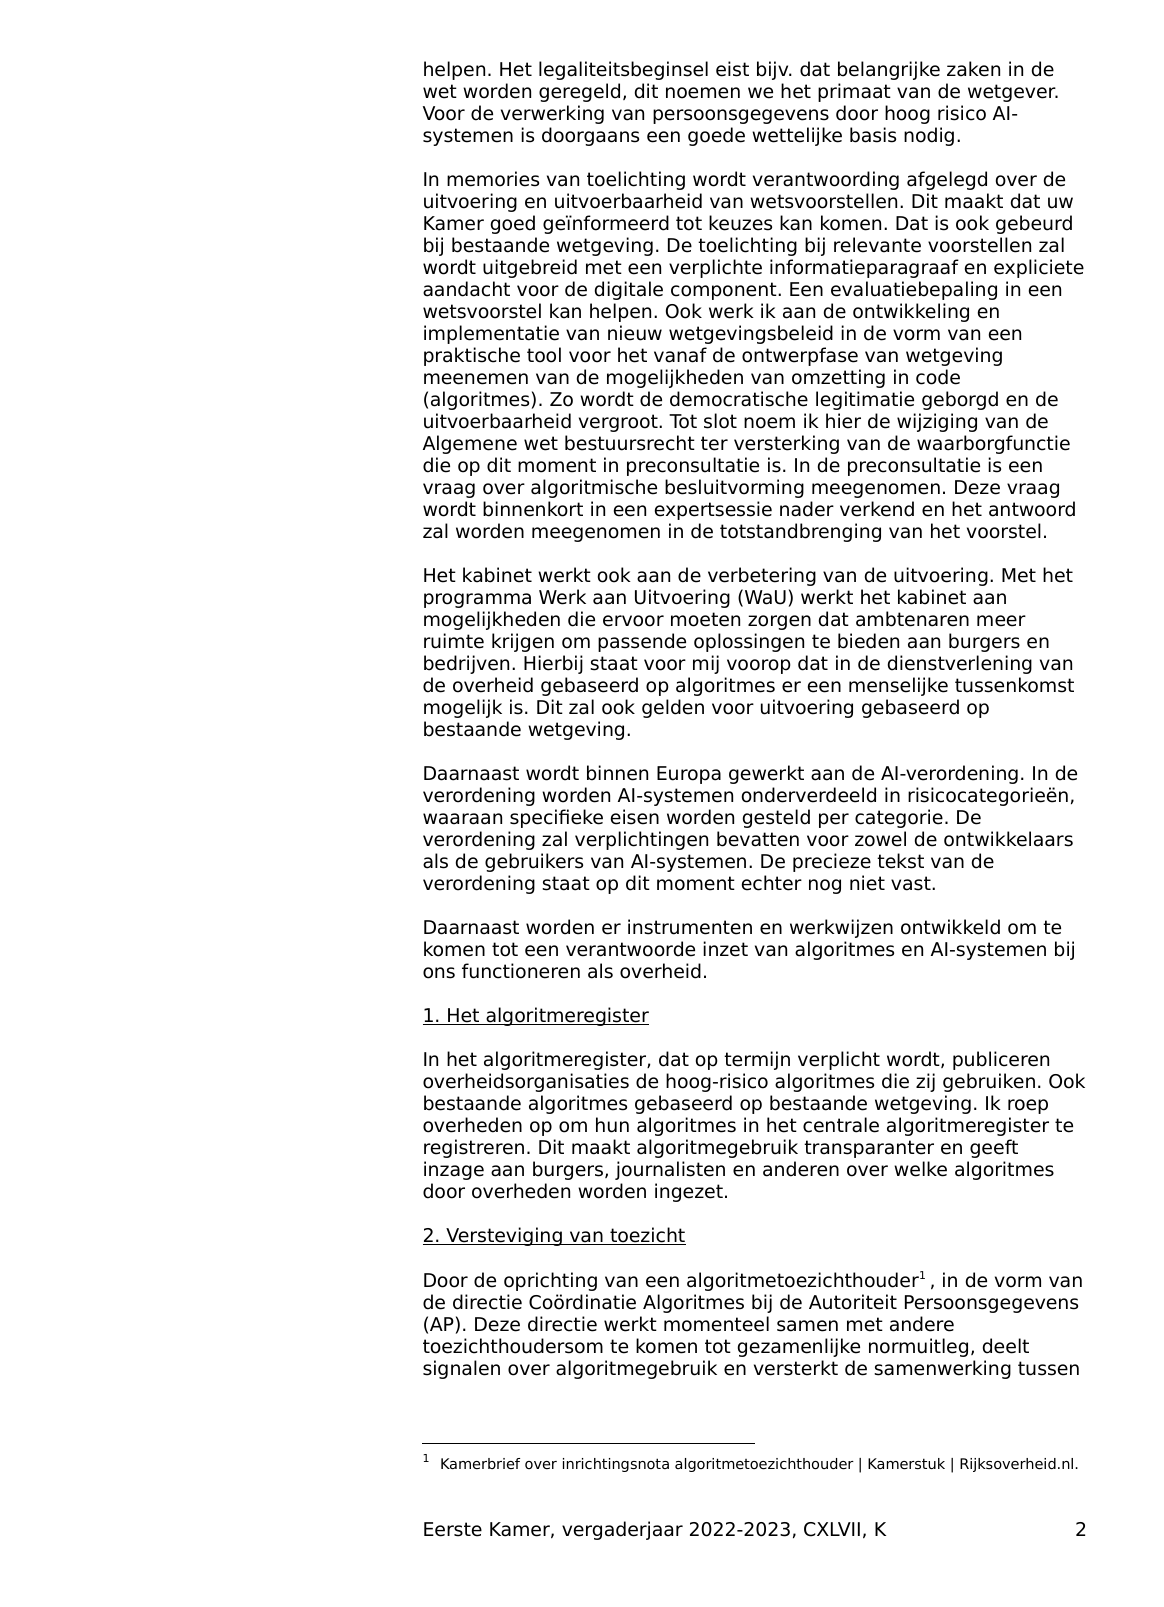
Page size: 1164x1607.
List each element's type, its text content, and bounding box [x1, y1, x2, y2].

text helpen. Het legaliteitsbeginsel eist bijv. dat belangrijke zaken in de wet worden geregeld, dit noemen we het primaat van de wetgever. Voor de verwerking van persoonsgegevens door hoog risico AI-systemen is doorgaans een goede wettelijke basis nodig. [422, 59, 1087, 147]
subtitle 1. Het algoritmeregister [422, 1005, 1087, 1027]
text Het kabinet werkt ook aan de verbetering van de uitvoering. Met het programma Werk aan Uitvoering (WaU) werkt het kabinet aan mogelijkheden die ervoor moeten zorgen dat ambtenaren meer ruimte krijgen om passende oplossingen te bieden aan burgers en bedrijven. Hierbij staat voor mij voorop dat in de dienstverlening van de overheid gebaseerd op algoritmes er een menselijke tussenkomst mogelijk is. Dit zal ook gelden voor uitvoering gebaseerd op bestaande wetgeving. [422, 565, 1087, 741]
text In het algoritmeregister, dat op termijn verplicht wordt, publiceren overheidsorganisaties de hoog-risico algoritmes die zij gebruiken. Ook bestaande algoritmes gebaseerd op bestaande wetgeving. Ik roep overheden op om hun algoritmes in het centrale algoritmeregister te registreren. Dit maakt algoritmegebruik transparanter en geeft inzage aan burgers, journalisten en anderen over welke algoritmes door overheden worden ingezet. [422, 1049, 1087, 1203]
text Daarnaast wordt binnen Europa gewerkt aan de AI-verordening. In de verordening worden AI-systemen onderverdeeld in risicocategorieën, waaraan specifieke eisen worden gesteld per categorie. De verordening zal verplichtingen bevatten voor zowel de ontwikkelaars als de gebruikers van AI-systemen. De precieze tekst van de verordening staat op dit moment echter nog niet vast. [422, 763, 1087, 895]
text Door de oprichting van een algoritmetoezichthouder, in de vorm van de directie Coördinatie Algoritmes bij de Autoriteit Persoonsgegevens (AP). Deze directie werkt momenteel samen met andere toezichthoudersom te komen tot gezamenlijke normuitleg, deelt signalen over algoritmegebruik en versterkt de samenwerking tussen [422, 1269, 1087, 1379]
text Daarnaast worden er instrumenten en werkwijzen ontwikkeld om te komen tot een verantwoorde inzet van algoritmes en AI-systemen bij ons functioneren als overheid. [422, 917, 1087, 983]
text Kamerbrief over inrichtingsnota algoritmetoezichthouder | Kamerstuk | Rijksoverheid.nl. [422, 1452, 1087, 1474]
text In memories van toelichting wordt verantwoording afgelegd over de uitvoering en uitvoerbaarheid van wetsvoorstellen. Dit maakt dat uw Kamer goed geïnformeerd tot keuzes kan komen. Dat is ook gebeurd bij bestaande wetgeving. De toelichting bij relevante voorstellen zal wordt uitgebreid met een verplichte informatieparagraaf en expliciete aandacht voor de digitale component. Een evaluatiebepaling in een wetsvoorstel kan helpen. Ook werk ik aan de ontwikkeling en implementatie van nieuw wetgevingsbeleid in de vorm van een praktische tool voor het vanaf de ontwerpfase van wetgeving meenemen van de mogelijkheden van omzetting in code (algoritmes). Zo wordt de democratische legitimatie geborgd en de uitvoerbaarheid vergroot. Tot slot noem ik hier de wijziging van de Algemene wet bestuursrecht ter versterking van de waarborgfunctie die op dit moment in preconsultatie is. In de preconsultatie is een vraag over algoritmische besluitvorming meegenomen. Deze vraag wordt binnenkort in een expertsessie nader verkend en het antwoord zal worden meegenomen in de totstandbrenging van het voorstel. [422, 169, 1087, 543]
subtitle 2. Versteviging van toezicht [422, 1225, 1087, 1247]
